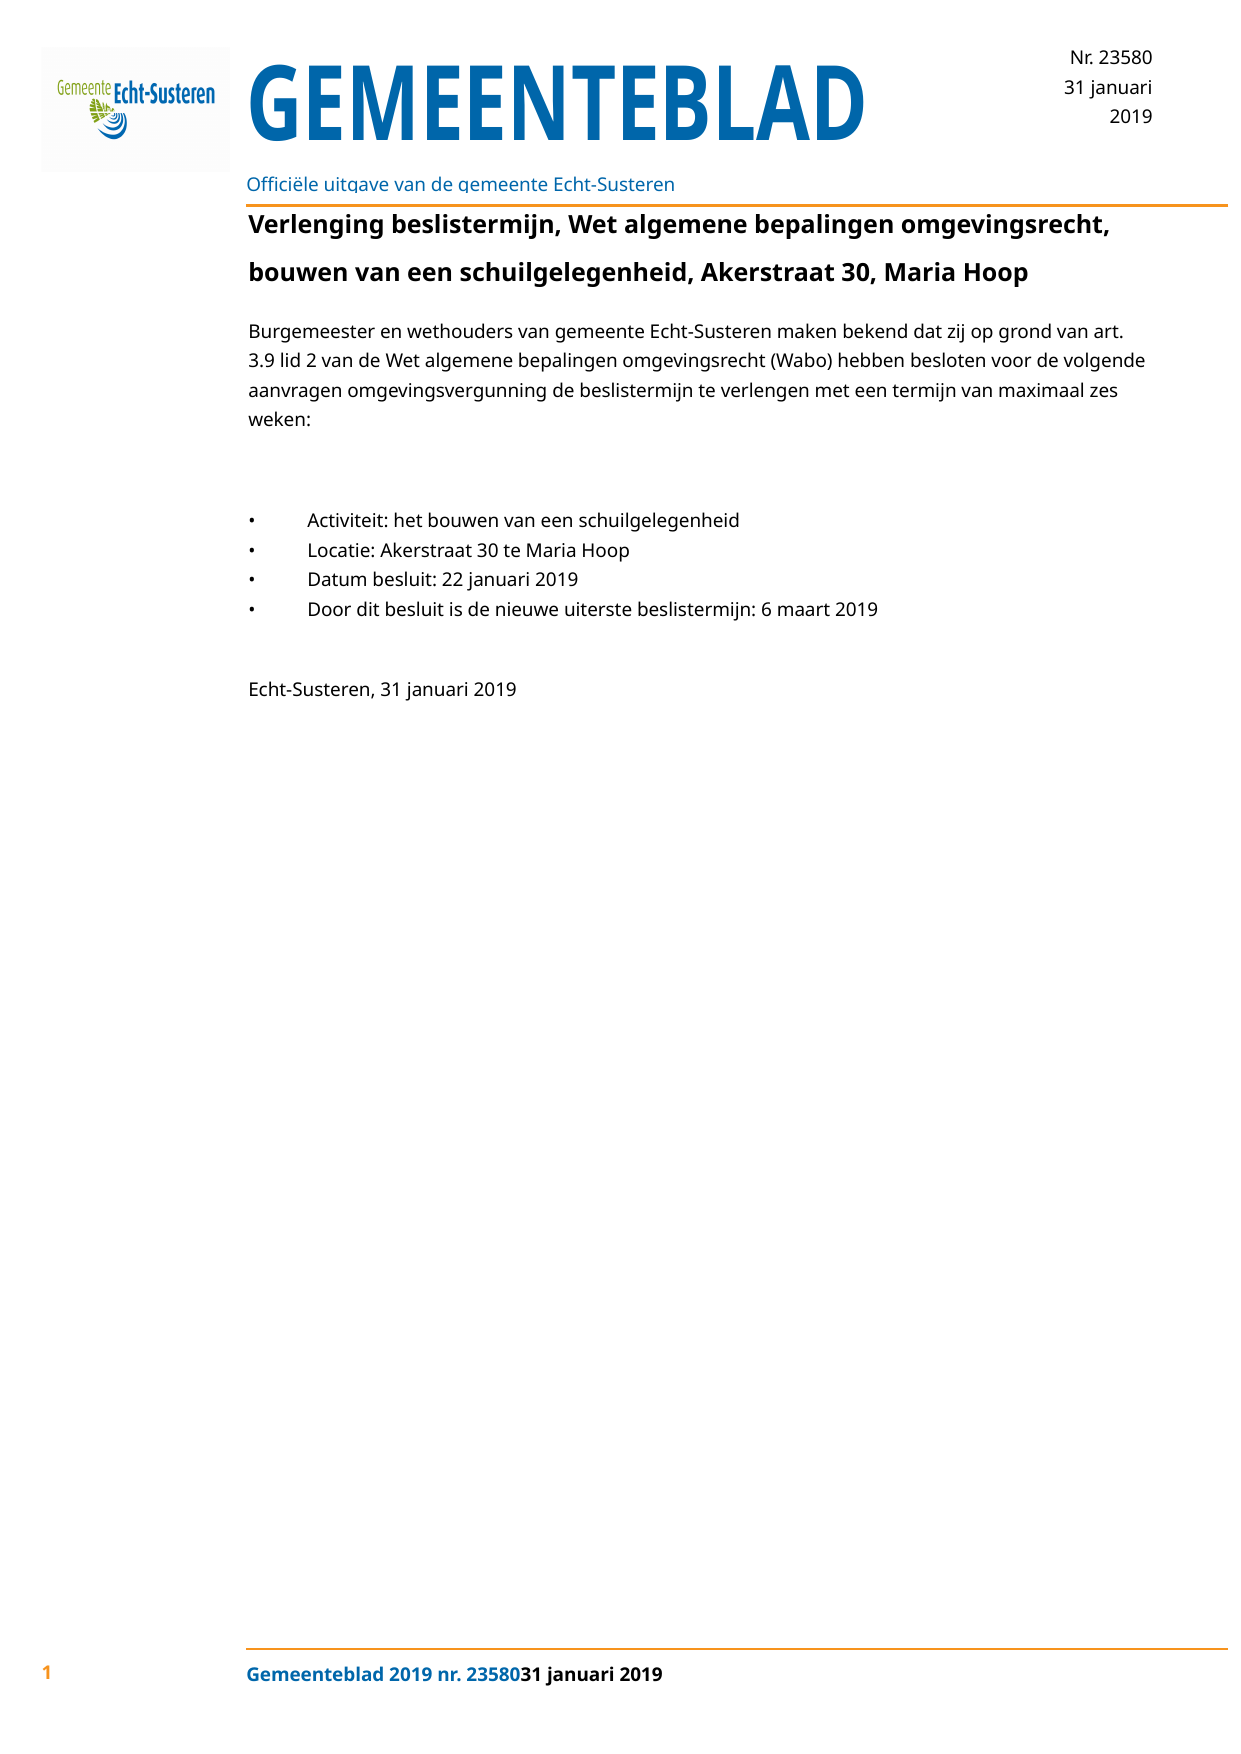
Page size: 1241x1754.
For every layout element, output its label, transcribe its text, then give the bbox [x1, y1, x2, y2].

list Activiteit: het bouwen van een schuilgelegenheid [248, 507, 1152, 533]
text Burgemeester en wethouders van gemeente Echt-Susteren maken bekend dat zij op grond van art. 3.9 lid 2 van de Wet algemene bepalingen omgevingsrecht (Wabo) hebben besloten voor de volgende aanvragen omgevingsvergunning de beslistermijn te verlengen met een termijn van maximaal zes weken: [248, 318, 1152, 432]
picture [41, 47, 231, 172]
list Locatie: Akerstraat 30 te Maria Hoop [248, 537, 1152, 563]
text Verlenging beslistermijn, Wet algemene bepalingen omgevingsrecht, bouwen van een schuilgelegenheid, Akerstraat 30, Maria Hoop [248, 207, 1152, 288]
list Door dit besluit is de nieuwe uiterste beslistermijn: 6 maart 2019 [248, 596, 1152, 622]
text Echt-Susteren, 31 januari 2019 [248, 676, 1152, 702]
list Datum besluit: 22 januari 2019 [248, 567, 1152, 592]
